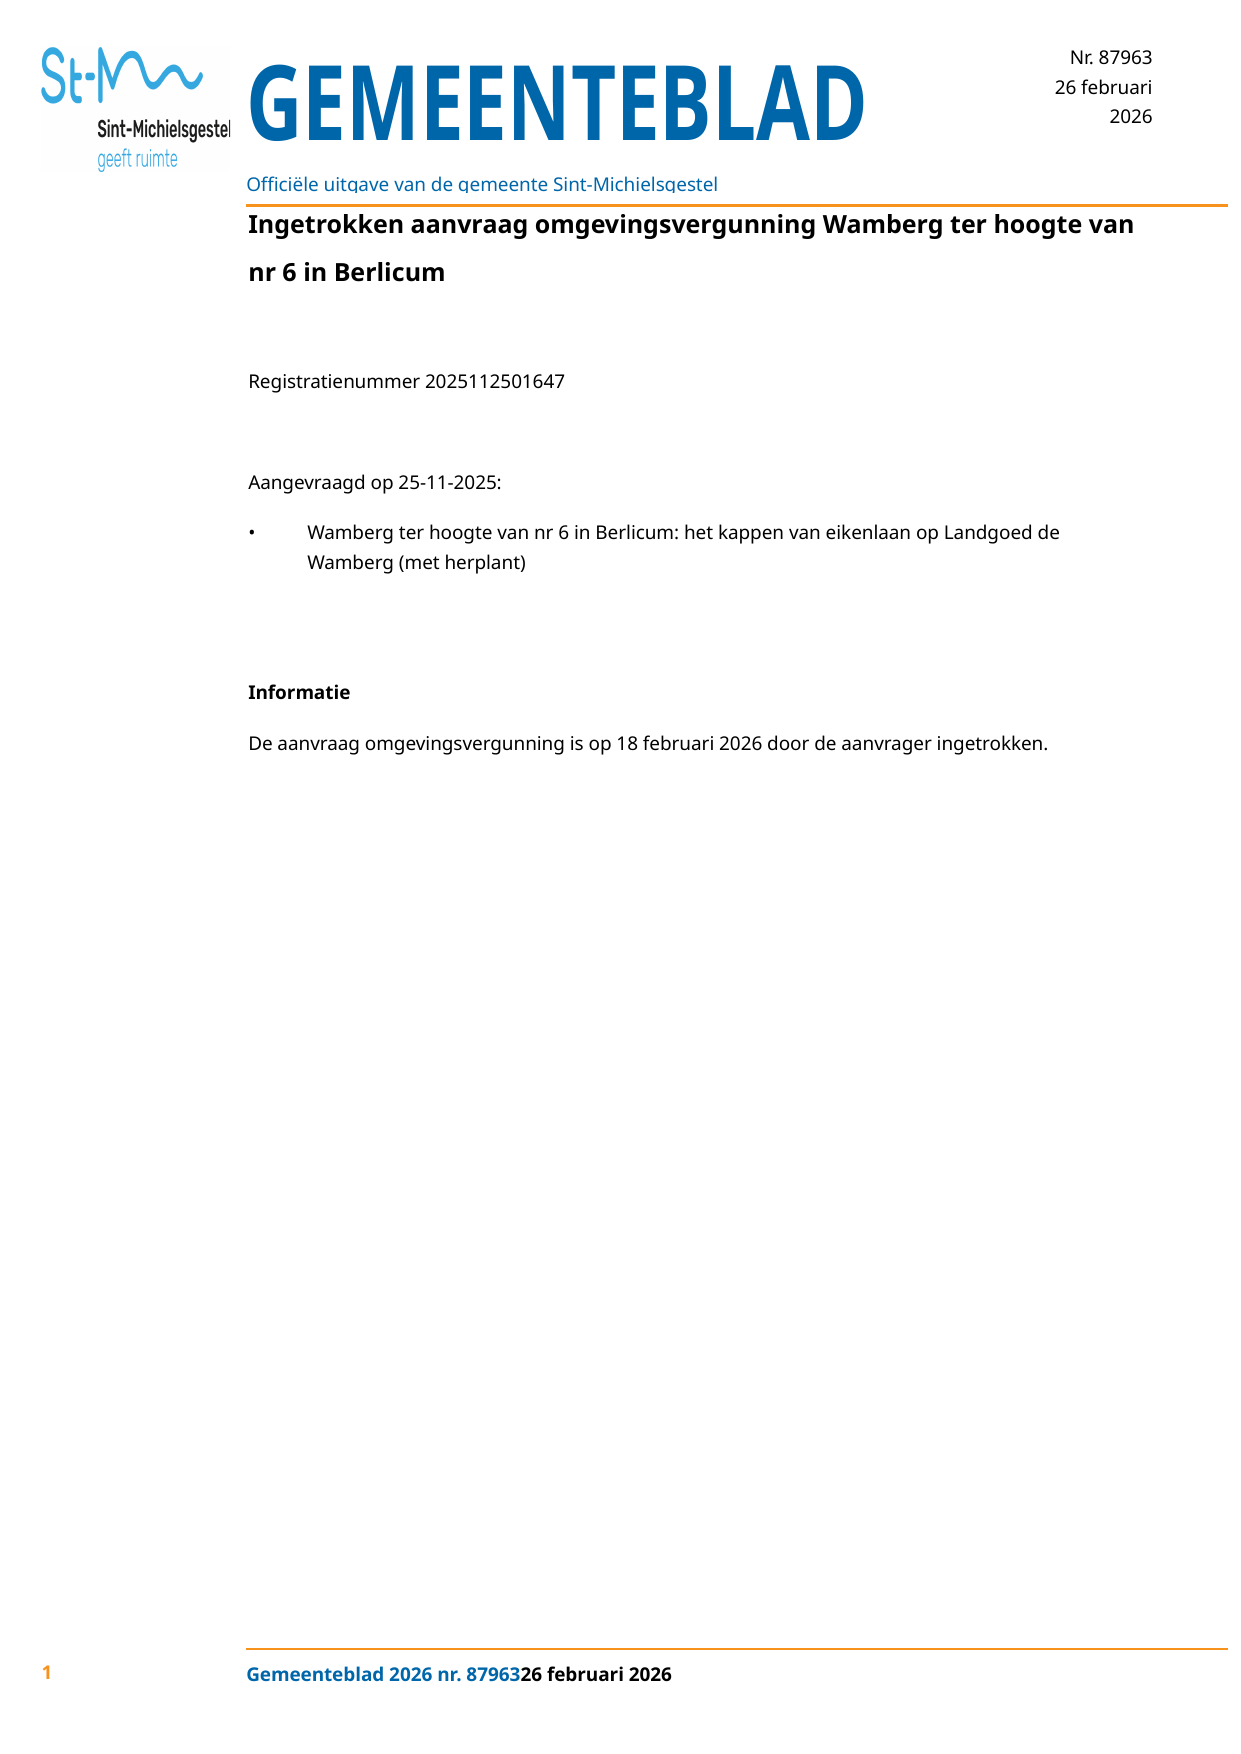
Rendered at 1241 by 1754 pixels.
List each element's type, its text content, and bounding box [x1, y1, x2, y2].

list Wamberg ter hoogte van nr 6 in Berlicum: het kappen van eikenlaan op Landgoed de Wamberg (met herplant) [248, 519, 1152, 575]
text Registratienummer 2025112501647 [248, 368, 1152, 394]
picture [41, 47, 231, 172]
text Aangevraagd op 25-11-2025: [248, 469, 1152, 495]
text De aanvraag omgevingsvergunning is op 18 februari 2026 door de aanvrager ingetrokken. [248, 730, 1152, 756]
text Informatie [248, 679, 1152, 705]
text Ingetrokken aanvraag omgevingsvergunning Wamberg ter hoogte van nr 6 in Berlicum [248, 207, 1152, 288]
